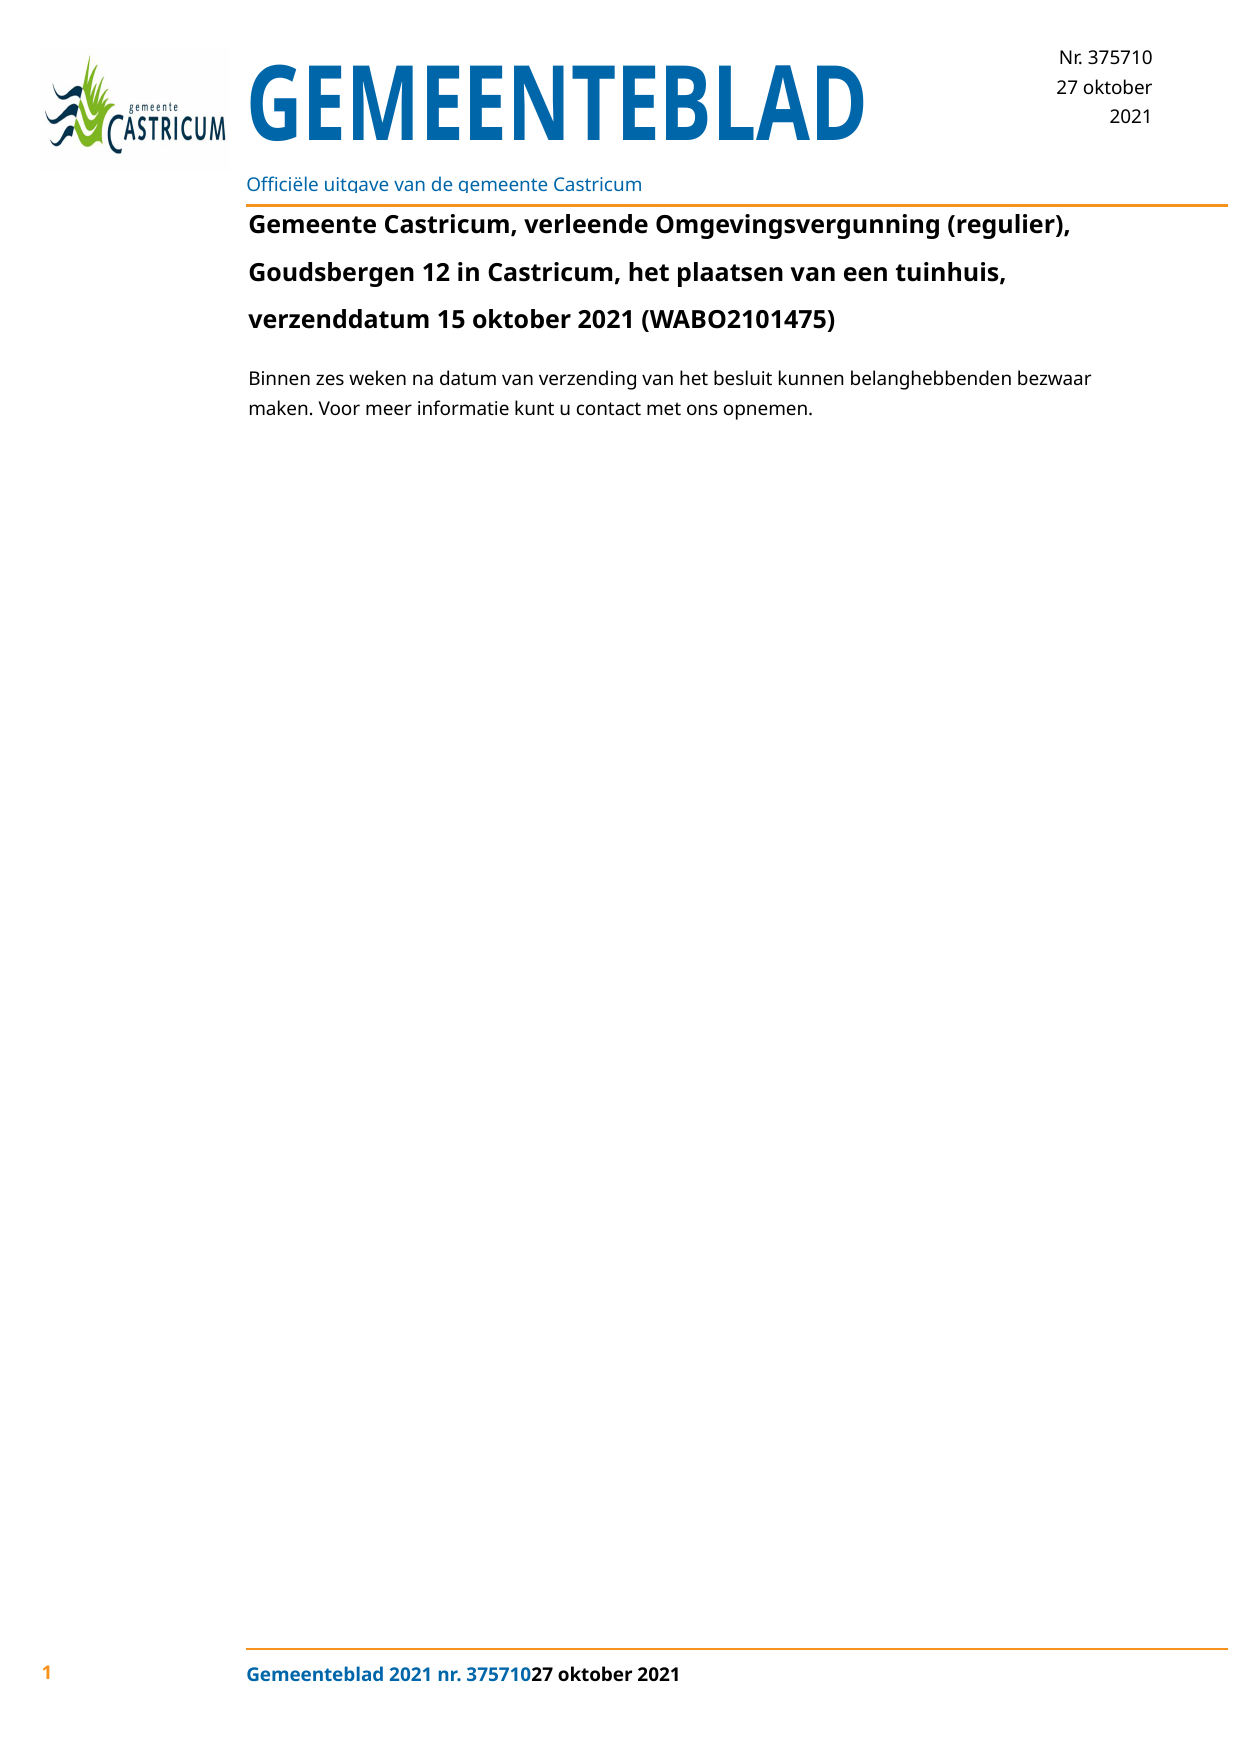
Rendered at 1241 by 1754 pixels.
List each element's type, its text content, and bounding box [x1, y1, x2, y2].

text Gemeente Castricum, verleende Omgevingsvergunning (regulier), Goudsbergen 12 in Castricum, het plaatsen van een tuinhuis, verzenddatum 15 oktober 2021 (WABO2101475) [248, 207, 1152, 336]
picture [41, 47, 231, 172]
text Binnen zes weken na datum van verzending van het besluit kunnen belanghebbenden bezwaar maken. Voor meer informatie kunt u contact met ons opnemen. [248, 366, 1152, 421]
